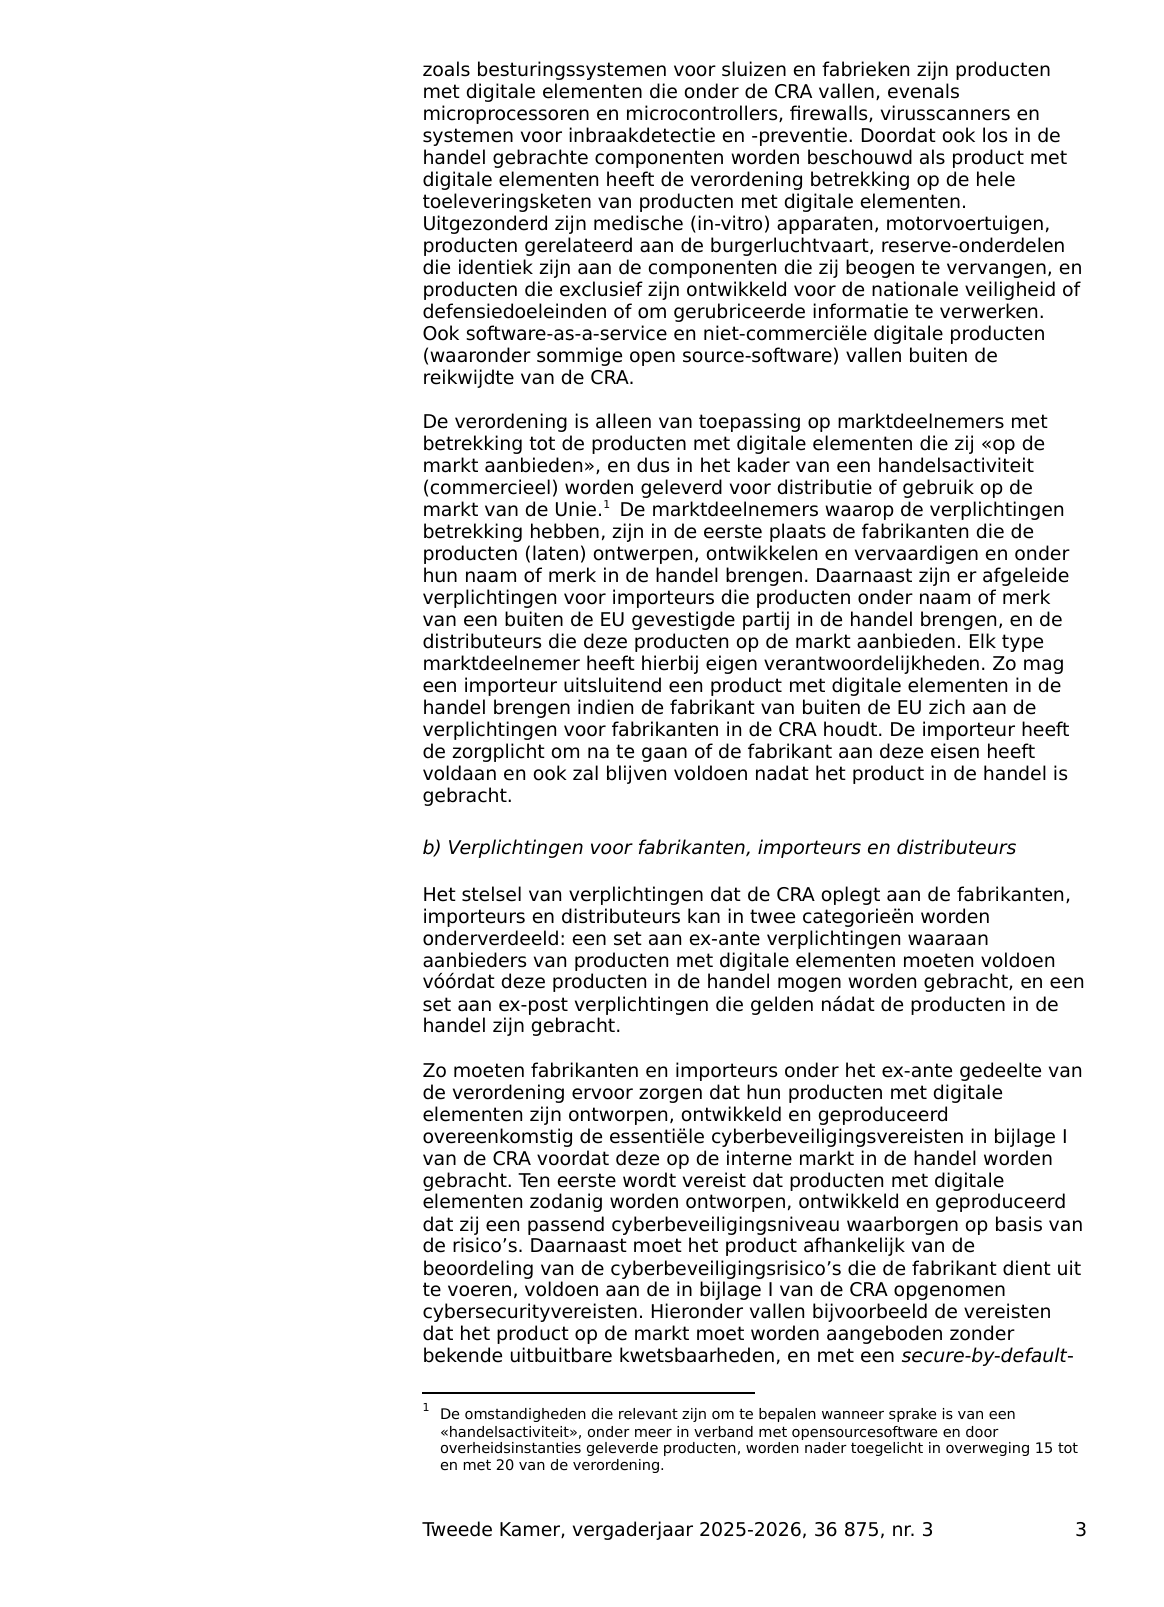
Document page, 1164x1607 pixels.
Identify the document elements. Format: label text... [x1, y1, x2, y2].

subtitle b) Verplichtingen voor fabrikanten, importeurs en distributeurs [422, 837, 1087, 858]
text Zo moeten fabrikanten en importeurs onder het ex-ante gedeelte van de verordening ervoor zorgen dat hun producten met digitale elementen zijn ontworpen, ontwikkeld en geproduceerd overeenkomstig de essentiële cyberbeveiligingsvereisten in bijlage I van de CRA voordat deze op de interne markt in de handel worden gebracht. Ten eerste wordt vereist dat producten met digitale elementen zodanig worden ontworpen, ontwikkeld en geproduceerd dat zij een passend cyberbeveiligingsniveau waarborgen op basis van de risico’s. Daarnaast moet het product afhankelijk van de beoordeling van de cyberbeveiligingsrisico’s die de fabrikant dient uit te voeren, voldoen aan de in bijlage I van de CRA opgenomen cybersecurityvereisten. Hieronder vallen bijvoorbeeld de vereisten dat het product op de markt moet worden aangeboden zonder bekende uitbuitbare kwetsbaarheden, en met een secure-by-default- [422, 1059, 1087, 1367]
text De verordening is alleen van toepassing op marktdeelnemers met betrekking tot de producten met digitale elementen die zij «op de markt aanbieden», en dus in het kader van een handelsactiviteit (commercieel) worden geleverd voor distributie of gebruik op de markt van de Unie. De marktdeelnemers waarop de verplichtingen betrekking hebben, zijn in de eerste plaats de fabrikanten die de producten (laten) ontwerpen, ontwikkelen en vervaardigen en onder hun naam of merk in de handel brengen. Daarnaast zijn er afgeleide verplichtingen voor importeurs die producten onder naam of merk van een buiten de EU gevestigde partij in de handel brengen, en de distributeurs die deze producten op de markt aanbieden. Elk type marktdeelnemer heeft hierbij eigen verantwoordelijkheden. Zo mag een importeur uitsluitend een product met digitale elementen in de handel brengen indien de fabrikant van buiten de EU zich aan de verplichtingen voor fabrikanten in de CRA houdt. De importeur heeft de zorgplicht om na te gaan of de fabrikant aan deze eisen heeft voldaan en ook zal blijven voldoen nadat het product in de handel is gebracht. [422, 411, 1087, 807]
text De omstandigheden die relevant zijn om te bepalen wanneer sprake is van een «handelsactiviteit», onder meer in verband met opensourcesoftware en door overheidsinstanties geleverde producten, worden nader toegelicht in overweging 15 tot en met 20 van de verordening. [422, 1402, 1087, 1474]
text zoals besturingssystemen voor sluizen en fabrieken zijn producten met digitale elementen die onder de CRA vallen, evenals microprocessoren en microcontrollers, firewalls, virusscanners en systemen voor inbraakdetectie en -preventie. Doordat ook los in de handel gebrachte componenten worden beschouwd als product met digitale elementen heeft de verordening betrekking op de hele toeleveringsketen van producten met digitale elementen. Uitgezonderd zijn medische (in-vitro) apparaten, motorvoertuigen, producten gerelateerd aan de burgerluchtvaart, reserve-onderdelen die identiek zijn aan de componenten die zij beogen te vervangen, en producten die exclusief zijn ontwikkeld voor de nationale veiligheid of defensiedoeleinden of om gerubriceerde informatie te verwerken. Ook software-as-a-service en niet-commerciële digitale producten (waaronder sommige open source-software) vallen buiten de reikwijdte van de CRA. [422, 59, 1087, 389]
text Het stelsel van verplichtingen dat de CRA oplegt aan de fabrikanten, importeurs en distributeurs kan in twee categorieën worden onderverdeeld: een set aan ex-ante verplichtingen waaraan aanbieders van producten met digitale elementen moeten voldoen vóórdat deze producten in de handel mogen worden gebracht, en een set aan ex-post verplichtingen die gelden nádat de producten in de handel zijn gebracht. [422, 883, 1087, 1037]
